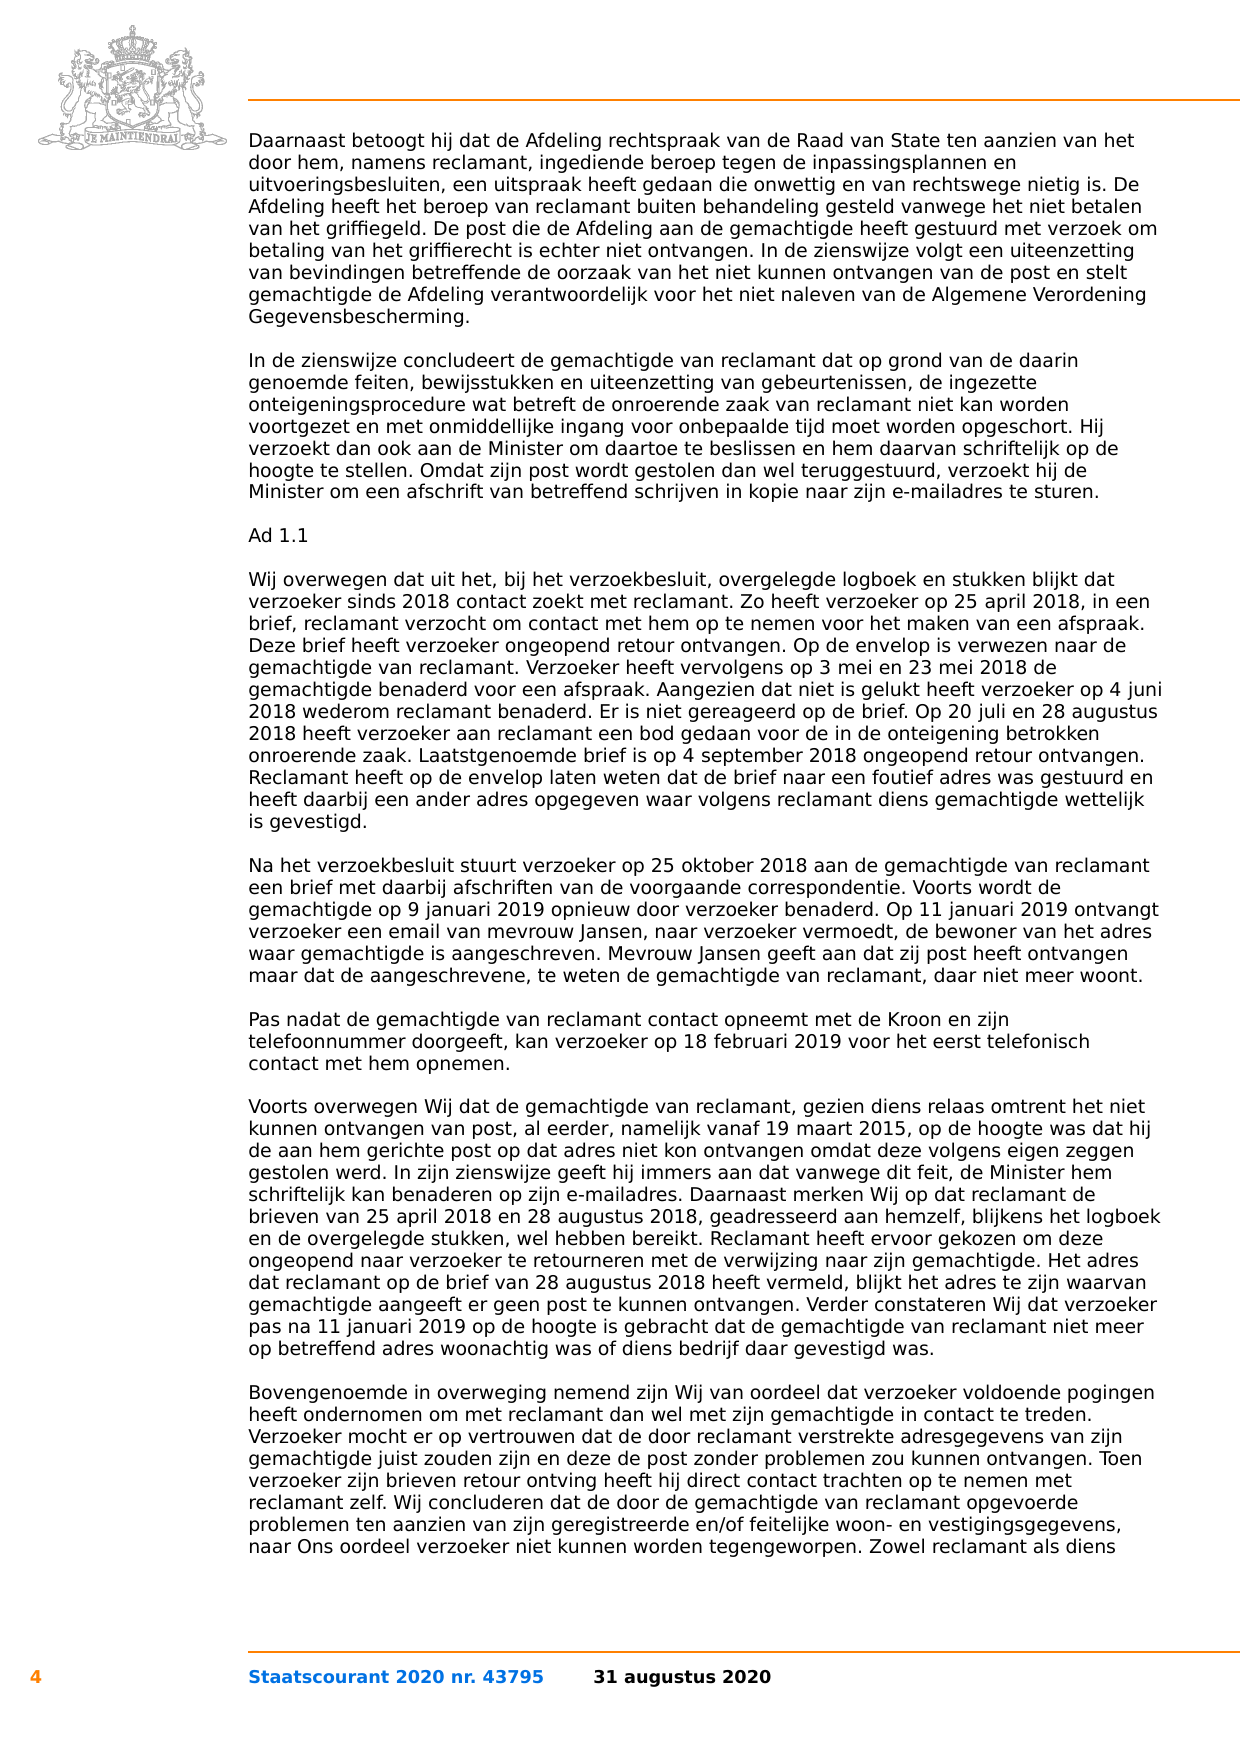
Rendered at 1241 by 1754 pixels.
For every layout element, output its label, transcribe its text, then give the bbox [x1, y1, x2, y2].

text Pas nadat de gemachtigde van reclamant contact opneemt met de Kroon en zijn telefoonnummer doorgeeft, kan verzoeker op 18 februari 2019 voor het eerst telefonisch contact met hem opnemen. [248, 1008, 1163, 1074]
text Wij overwegen dat uit het, bij het verzoekbesluit, overgelegde logboek en stukken blijkt dat verzoeker sinds 2018 contact zoekt met reclamant. Zo heeft verzoeker op 25 april 2018, in een brief, reclamant verzocht om contact met hem op te nemen voor het maken van een afspraak. Deze brief heeft verzoeker ongeopend retour ontvangen. Op de envelop is verwezen naar de gemachtigde van reclamant. Verzoeker heeft vervolgens op 3 mei en 23 mei 2018 de gemachtigde benaderd voor een afspraak. Aangezien dat niet is gelukt heeft verzoeker op 4 juni 2018 wederom reclamant benaderd. Er is niet gereageerd op de brief. Op 20 juli en 28 augustus 2018 heeft verzoeker aan reclamant een bod gedaan voor de in de onteigening betrokken onroerende zaak. Laatstgenoemde brief is op 4 september 2018 ongeopend retour ontvangen. Reclamant heeft op de envelop laten weten dat de brief naar een foutief adres was gestuurd en heeft daarbij een ander adres opgegeven waar volgens reclamant diens gemachtigde wettelijk is gevestigd. [248, 569, 1163, 833]
text Daarnaast betoogt hij dat de Afdeling rechtspraak van de Raad van State ten aanzien van het door hem, namens reclamant, ingediende beroep tegen de inpassingsplannen en uitvoeringsbesluiten, een uitspraak heeft gedaan die onwettig en van rechtswege nietig is. De Afdeling heeft het beroep van reclamant buiten behandeling gesteld vanwege het niet betalen van het griffiegeld. De post die de Afdeling aan de gemachtigde heeft gestuurd met verzoek om betaling van het griffierecht is echter niet ontvangen. In de zienswijze volgt een uiteenzetting van bevindingen betreffende de oorzaak van het niet kunnen ontvangen van de post en stelt gemachtigde de Afdeling verantwoordelijk voor het niet naleven van de Algemene Verordening Gegevensbescherming. [248, 130, 1163, 328]
text In de zienswijze concludeert de gemachtigde van reclamant dat op grond van de daarin genoemde feiten, bewijsstukken en uiteenzetting van gebeurtenissen, de ingezette onteigeningsprocedure wat betreft de onroerende zaak van reclamant niet kan worden voortgezet en met onmiddellijke ingang voor onbepaalde tijd moet worden opgeschort. Hij verzoekt dan ook aan de Minister om daartoe te beslissen en hem daarvan schriftelijk op de hoogte te stellen. Omdat zijn post wordt gestolen dan wel teruggestuurd, verzoekt hij de Minister om een afschrift van betreffend schrijven in kopie naar zijn e-mailadres te sturen. [248, 349, 1163, 503]
text Na het verzoekbesluit stuurt verzoeker op 25 oktober 2018 aan de gemachtigde van reclamant een brief met daarbij afschriften van de voorgaande correspondentie. Voorts wordt de gemachtigde op 9 januari 2019 opnieuw door verzoeker benaderd. Op 11 januari 2019 ontvangt verzoeker een email van mevrouw Jansen, naar verzoeker vermoedt, de bewoner van het adres waar gemachtigde is aangeschreven. Mevrouw Jansen geeft aan dat zij post heeft ontvangen maar dat de aangeschrevene, te weten de gemachtigde van reclamant, daar niet meer woont. [248, 855, 1163, 987]
text Ad 1.1 [248, 525, 1163, 547]
text Bovengenoemde in overweging nemend zijn Wij van oordeel dat verzoeker voldoende pogingen heeft ondernomen om met reclamant dan wel met zijn gemachtigde in contact te treden. Verzoeker mocht er op vertrouwen dat de door reclamant verstrekte adresgegevens van zijn gemachtigde juist zouden zijn en deze de post zonder problemen zou kunnen ontvangen. Toen verzoeker zijn brieven retour ontving heeft hij direct contact trachten op te nemen met reclamant zelf. Wij concluderen dat de door de gemachtigde van reclamant opgevoerde problemen ten aanzien van zijn geregistreerde en/of feitelijke woon- en vestigingsgegevens, naar Ons oordeel verzoeker niet kunnen worden tegengeworpen. Zowel reclamant als diens [248, 1382, 1163, 1558]
picture [38, 25, 227, 150]
text Voorts overwegen Wij dat de gemachtigde van reclamant, gezien diens relaas omtrent het niet kunnen ontvangen van post, al eerder, namelijk vanaf 19 maart 2015, op de hoogte was dat hij de aan hem gerichte post op dat adres niet kon ontvangen omdat deze volgens eigen zeggen gestolen werd. In zijn zienswijze geeft hij immers aan dat vanwege dit feit, de Minister hem schriftelijk kan benaderen op zijn e-mailadres. Daarnaast merken Wij op dat reclamant de brieven van 25 april 2018 en 28 augustus 2018, geadresseerd aan hemzelf, blijkens het logboek en de overgelegde stukken, wel hebben bereikt. Reclamant heeft ervoor gekozen om deze ongeopend naar verzoeker te retourneren met de verwijzing naar zijn gemachtigde. Het adres dat reclamant op de brief van 28 augustus 2018 heeft vermeld, blijkt het adres te zijn waarvan gemachtigde aangeeft er geen post te kunnen ontvangen. Verder constateren Wij dat verzoeker pas na 11 januari 2019 op de hoogte is gebracht dat de gemachtigde van reclamant niet meer op betreffend adres woonachtig was of diens bedrijf daar gevestigd was. [248, 1096, 1163, 1360]
